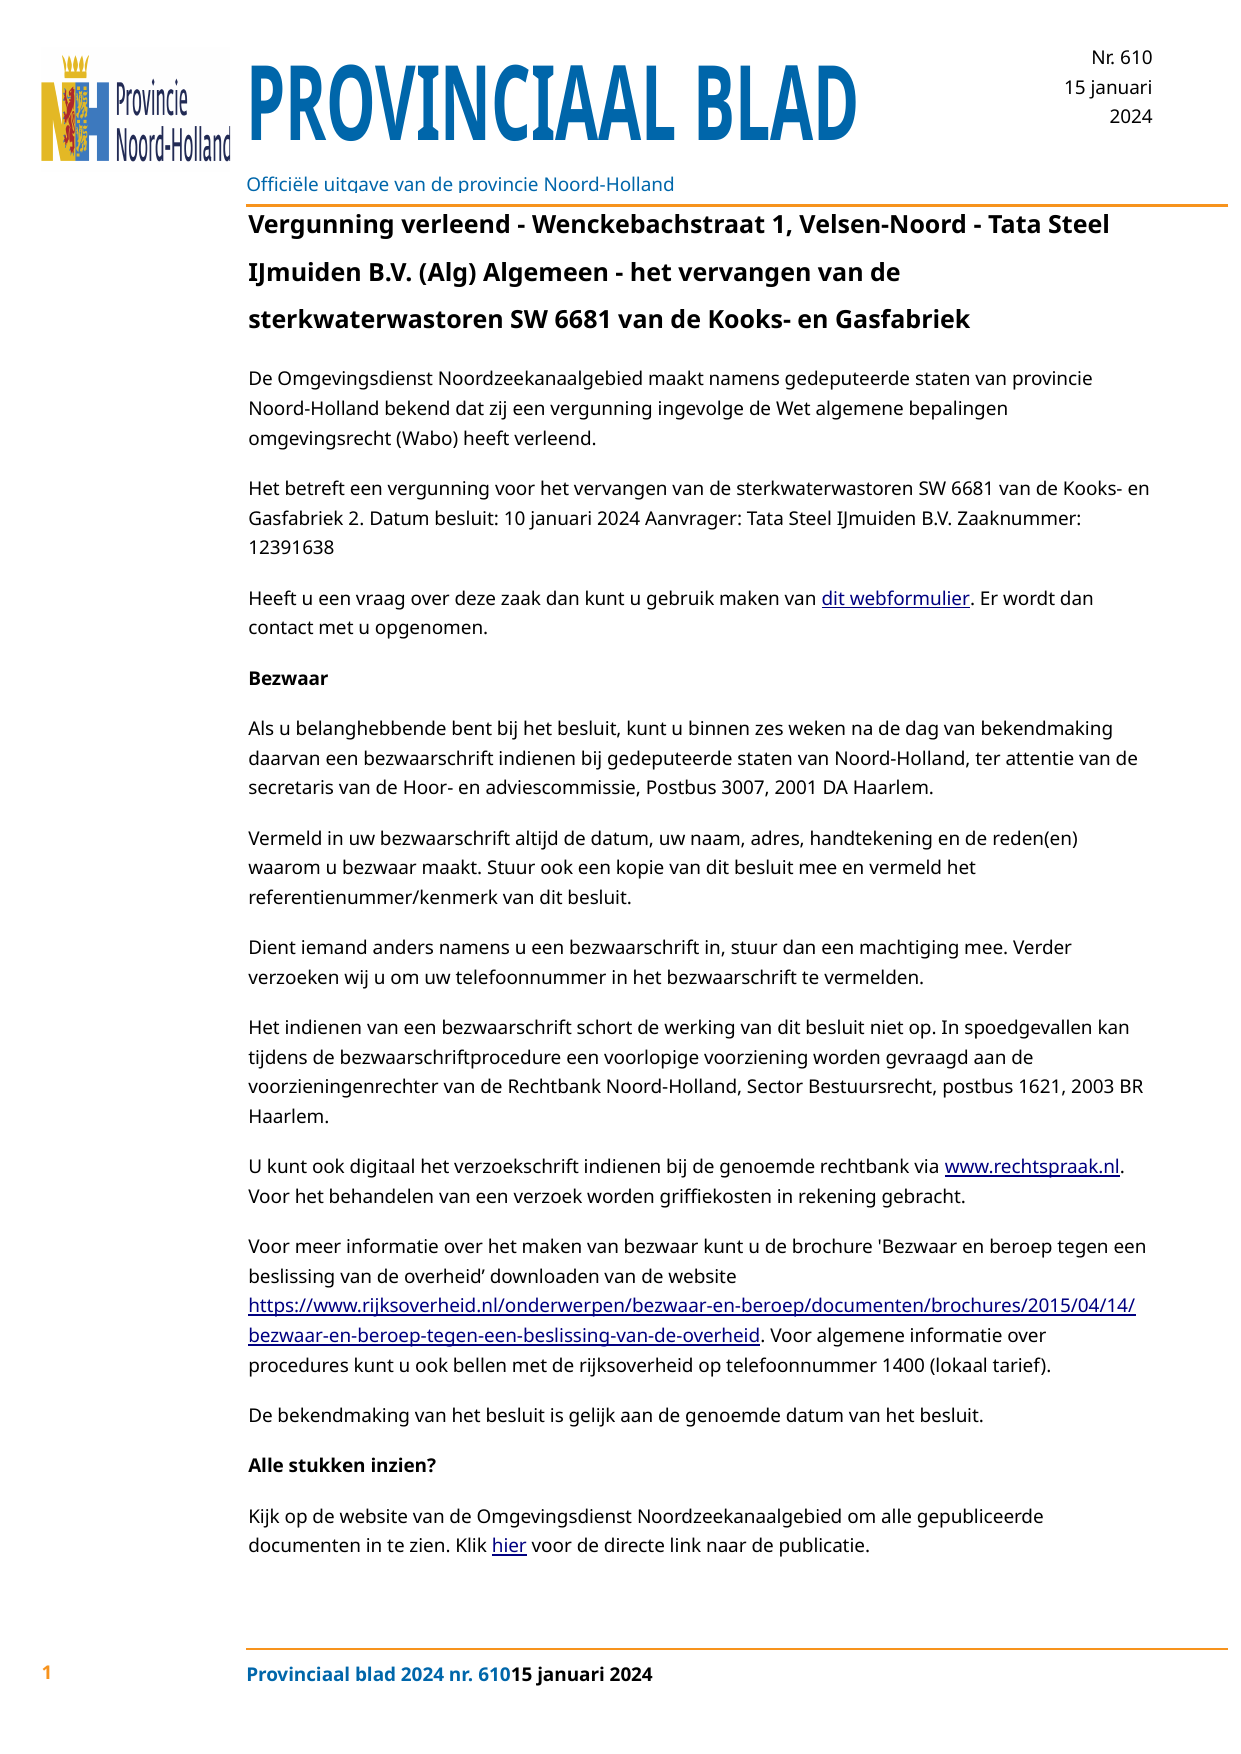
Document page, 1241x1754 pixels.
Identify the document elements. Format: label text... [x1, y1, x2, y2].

text De Omgevingsdienst Noordzeekanaalgebied maakt namens gedeputeerde staten van provincie Noord-Holland bekend dat zij een vergunning ingevolge de Wet algemene bepalingen omgevingsrecht (Wabo) heeft verleend. [248, 366, 1152, 450]
text Dient iemand anders namens u een bezwaarschrift in, stuur dan een machtiging mee. Verder verzoeken wij u om uw telefoonnummer in het bezwaarschrift te vermelden. [248, 934, 1152, 989]
text U kunt ook digitaal het verzoekschrift indienen bij de genoemde rechtbank via www.rechtspraak.nl. Voor het behandelen van een verzoek worden griffiekosten in rekening gebracht. [248, 1153, 1152, 1209]
text Het indienen van een bezwaarschrift schort de werking van dit besluit niet op. In spoedgevallen kan tijdens de bezwaarschriftprocedure een voorlopige voorziening worden gevraagd aan de voorzieningenrechter van de Rechtbank Noord-Holland, Sector Bestuursrecht, postbus 1621, 2003 BR Haarlem. [248, 1014, 1152, 1129]
text Kijk op de website van de Omgevingsdienst Noordzeekanaalgebied om alle gepubliceerde documenten in te zien. Klik hier voor de directe link naar de publicatie. [248, 1503, 1152, 1558]
text Het betreft een vergunning voor het vervangen van de sterkwaterwastoren SW 6681 van de Kooks- en Gasfabriek 2. Datum besluit: 10 januari 2024 Aanvrager: Tata Steel IJmuiden B.V. Zaaknummer: 12391638 [248, 475, 1152, 560]
text Als u belanghebbende bent bij het besluit, kunt u binnen zes weken na de dag van bekendmaking daarvan een bezwaarschrift indienen bij gedeputeerde staten van Noord-Holland, ter attentie van de secretaris van de Hoor- en adviescommissie, Postbus 3007, 2001 DA Haarlem. [248, 715, 1152, 800]
picture [41, 47, 231, 172]
text Voor meer informatie over het maken van bezwaar kunt u de brochure 'Bezwaar en beroep tegen een beslissing van de overheid’ downloaden van de website https://www.rijksoverheid.nl/onderwerpen/bezwaar-en-beroep/documenten/brochures/2015/04/14/bezwaar-en-beroep-tegen-een-beslissing-van-de-overheid. Voor algemene informatie over procedures kunt u ook bellen met de rijksoverheid op telefoonnummer 1400 (lokaal tarief). [248, 1233, 1152, 1377]
text Vergunning verleend - Wenckebachstraat 1, Velsen-Noord - Tata Steel IJmuiden B.V. (Alg) Algemeen - het vervangen van de sterkwaterwastoren SW 6681 van de Kooks- en Gasfabriek [248, 207, 1152, 336]
text Bezwaar [248, 665, 1152, 690]
text De bekendmaking van het besluit is gelijk aan de genoemde datum van het besluit. [248, 1402, 1152, 1428]
text Alle stukken inzien? [248, 1453, 1152, 1478]
text Vermeld in uw bezwaarschrift altijd de datum, uw naam, adres, handtekening en de reden(en) waarom u bezwaar maakt. Stuur ook een kopie van dit besluit mee en vermeld het referentienummer/kenmerk van dit besluit. [248, 825, 1152, 909]
text Heeft u een vraag over deze zaak dan kunt u gebruik maken van dit webformulier. Er wordt dan contact met u opgenomen. [248, 585, 1152, 640]
